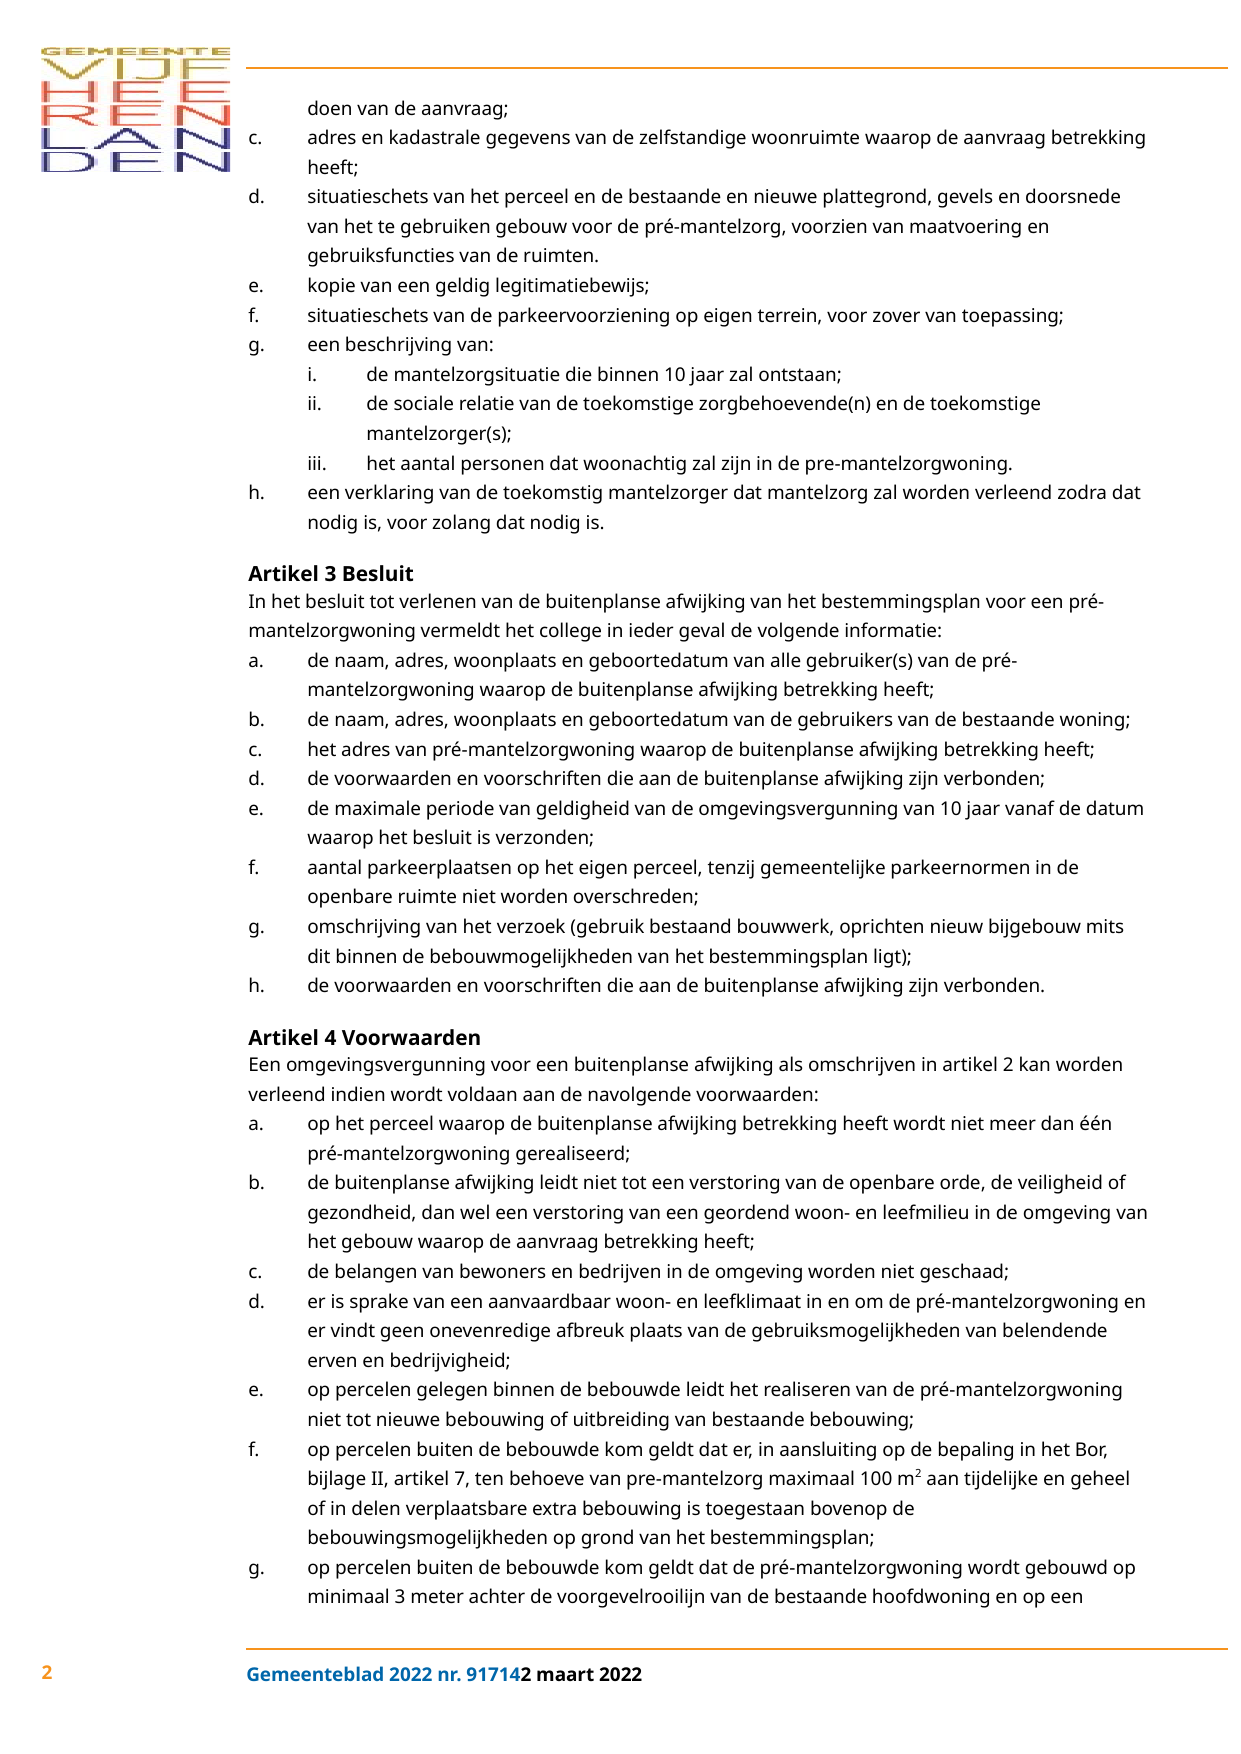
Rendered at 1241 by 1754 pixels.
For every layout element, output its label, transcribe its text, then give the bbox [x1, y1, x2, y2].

list kopie van een geldig legitimatiebewijs; [248, 272, 1152, 298]
list op percelen buiten de bebouwde kom geldt dat er, in aansluiting op de bepaling in het Bor, bijlage II, artikel 7, ten behoeve van pre-mantelzorg maximaal 100 m2 aan tijdelijke en geheel of in delen verplaatsbare extra bebouwing is toegestaan bovenop de bebouwingsmogelijkheden op grond van het bestemmingsplan; [248, 1436, 1152, 1550]
list aantal parkeerplaatsen op het eigen perceel, tenzij gemeentelijke parkeernormen in de openbare ruimte niet worden overschreden; [248, 854, 1152, 909]
list er is sprake van een aanvaardbaar woon- en leefklimaat in en om de pré-mantelzorgwoning en er vindt geen onevenredige afbreuk plaats van de gebruiksmogelijkheden van belendende erven en bedrijvigheid; [248, 1288, 1152, 1373]
list op percelen buiten de bebouwde kom geldt dat de pré-mantelzorgwoning wordt gebouwd op minimaal 3 meter achter de voorgevelrooilijn van de bestaande hoofdwoning en op een [248, 1554, 1152, 1609]
list omschrijving van het verzoek (gebruik bestaand bouwwerk, oprichten nieuw bijgebouw mits dit binnen de bebouwmogelijkheden van het bestemmingsplan ligt); [248, 913, 1152, 968]
text In het besluit tot verlenen van de buitenplanse afwijking van het bestemmingsplan voor een pré-mantelzorgwoning vermeldt het college in ieder geval de volgende informatie: [248, 588, 1152, 643]
list de buitenplanse afwijking leidt niet tot een verstoring van de openbare orde, de veiligheid of gezondheid, dan wel een verstoring van een geordend woon- en leefmilieu in de omgeving van het gebouw waarop de aanvraag betrekking heeft; [248, 1169, 1152, 1254]
list de sociale relatie van de toekomstige zorgbehoevende(n) en de toekomstige mantelzorger(s); [307, 391, 1152, 446]
list het aantal personen dat woonachtig zal zijn in de pre-mantelzorgwoning. [307, 450, 1152, 476]
text Een omgevingsvergunning voor een buitenplanse afwijking als omschrijven in artikel 2 kan worden verleend indien wordt voldaan aan de navolgende voorwaarden: [248, 1051, 1152, 1107]
list situatieschets van het perceel en de bestaande en nieuwe plattegrond, gevels en doorsnede van het te gebruiken gebouw voor de pré-mantelzorg, voorzien van maatvoering en gebruiksfuncties van de ruimten. [248, 183, 1152, 268]
list doen van de aanvraag; [248, 95, 1152, 121]
list de naam, adres, woonplaats en geboortedatum van de gebruikers van de bestaande woning; [248, 706, 1152, 732]
text Artikel 3 Besluit [248, 559, 1152, 588]
list situatieschets van de parkeervoorziening op eigen terrein, voor zover van toepassing; [248, 302, 1152, 328]
list de voorwaarden en voorschriften die aan de buitenplanse afwijking zijn verbonden; [248, 765, 1152, 791]
list een beschrijving van: [248, 331, 1152, 357]
list de maximale periode van geldigheid van de omgevingsvergunning van 10 jaar vanaf de datum waarop het besluit is verzonden; [248, 795, 1152, 850]
list op het perceel waarop de buitenplanse afwijking betrekking heeft wordt niet meer dan één pré-mantelzorgwoning gerealiseerd; [248, 1110, 1152, 1166]
list de mantelzorgsituatie die binnen 10 jaar zal ontstaan; [307, 361, 1152, 387]
list een verklaring van de toekomstig mantelzorger dat mantelzorg zal worden verleend zodra dat nodig is, voor zolang dat nodig is. [248, 479, 1152, 535]
text Artikel 4 Voorwaarden [248, 1023, 1152, 1051]
list de belangen van bewoners en bedrijven in de omgeving worden niet geschaad; [248, 1258, 1152, 1284]
list de voorwaarden en voorschriften die aan de buitenplanse afwijking zijn verbonden. [248, 972, 1152, 998]
picture [41, 47, 231, 172]
list op percelen gelegen binnen de bebouwde leidt het realiseren van de pré-mantelzorgwoning niet tot nieuwe bebouwing of uitbreiding van bestaande bebouwing; [248, 1377, 1152, 1432]
list de naam, adres, woonplaats en geboortedatum van alle gebruiker(s) van de pré-mantelzorgwoning waarop de buitenplanse afwijking betrekking heeft; [248, 647, 1152, 702]
list het adres van pré-mantelzorgwoning waarop de buitenplanse afwijking betrekking heeft; [248, 736, 1152, 761]
list adres en kadastrale gegevens van de zelfstandige woonruimte waarop de aanvraag betrekking heeft; [248, 124, 1152, 180]
